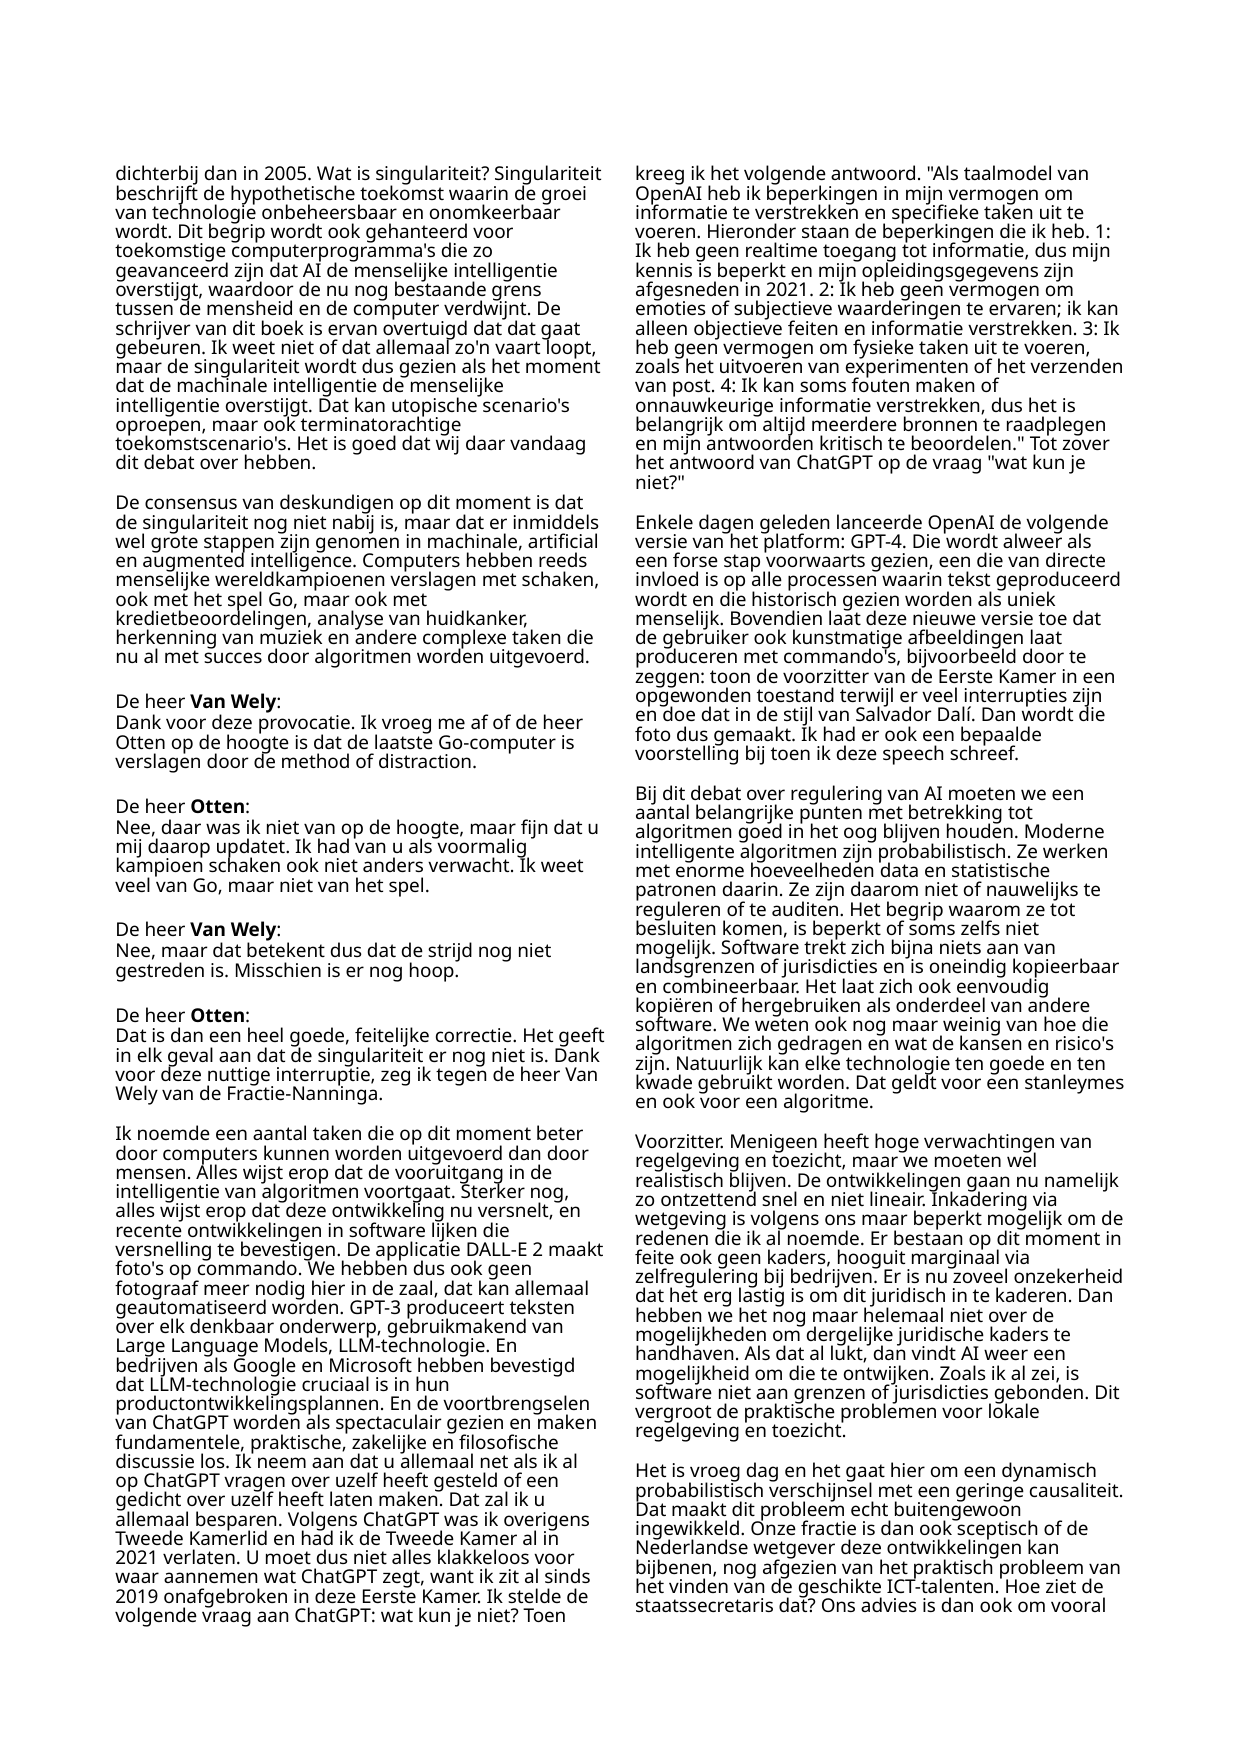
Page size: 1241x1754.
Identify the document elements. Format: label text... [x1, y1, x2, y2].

text Het is vroeg dag en het gaat hier om een dynamisch probabilistisch verschijnsel met een geringe causaliteit. Dat maakt dit probleem echt buitengewoon ingewikkeld. Onze fractie is dan ook sceptisch of de Nederlandse wetgever deze ontwikkelingen kan bijbenen, nog afgezien van het praktisch probleem van het vinden van de geschikte ICT-talenten. Hoe ziet de staatssecretaris dat? Ons advies is dan ook om vooral [635, 1462, 1125, 1616]
text Dat is dan een heel goede, feitelijke correctie. Het geeft in elk geval aan dat de singulariteit er nog niet is. Dank voor deze nuttige interruptie, zeg ik tegen de heer Van Wely van de Fractie-Nanninga. [115, 1027, 605, 1104]
text De heer Otten: [115, 793, 605, 819]
text De heer Van Wely: [115, 917, 605, 942]
text Bij dit debat over regulering van AI moeten we een aantal belangrijke punten met betrekking tot algoritmen goed in het oog blijven houden. Moderne intelligente algoritmen zijn probabilistisch. Ze werken met enorme hoeveelheden data en statistische patronen daarin. Ze zijn daarom niet of nauwelijks te reguleren of te auditen. Het begrip waarom ze tot besluiten komen, is beperkt of soms zelfs niet mogelijk. Software trekt zich bijna niets aan van landsgrenzen of jurisdicties en is oneindig kopieerbaar en combineerbaar. Het laat zich ook eenvoudig kopiëren of hergebruiken als onderdeel van andere software. We weten ook nog maar weinig van hoe die algoritmen zich gedragen en wat de kansen en risico's zijn. Natuurlijk kan elke technologie ten goede en ten kwade gebruikt worden. Dat geldt voor een stanleymes en ook voor een algoritme. [635, 785, 1125, 1112]
text Enkele dagen geleden lanceerde OpenAI de volgende versie van het platform: GPT-4. Die wordt alweer als een forse stap voorwaarts gezien, een die van directe invloed is op alle processen waarin tekst geproduceerd wordt en die historisch gezien worden als uniek menselijk. Bovendien laat deze nieuwe versie toe dat de gebruiker ook kunstmatige afbeeldingen laat produceren met commando's, bijvoorbeeld door te zeggen: toon de voorzitter van de Eerste Kamer in een opgewonden toestand terwijl er veel interrupties zijn en doe dat in de stijl van Salvador Dalí. Dan wordt die foto dus gemaakt. Ik had er ook een bepaalde voorstelling bij toen ik deze speech schreef. [635, 514, 1125, 764]
text De heer Otten: [115, 1002, 605, 1027]
text Nee, maar dat betekent dus dat de strijd nog niet gestreden is. Misschien is er nog hoop. [115, 942, 605, 981]
text De consensus van deskundigen op dit moment is dat de singulariteit nog niet nabij is, maar dat er inmiddels wel grote stappen zijn genomen in machinale, artificial en augmented intelligence. Computers hebben reeds menselijke wereldkampioenen verslagen met schaken, ook met het spel Go, maar ook met kredietbeoordelingen, analyse van huidkanker, herkenning van muziek en andere complexe taken die nu al met succes door algoritmen worden uitgevoerd. [115, 494, 605, 668]
text Nee, daar was ik niet van op de hoogte, maar fijn dat u mij daarop updatet. Ik had van u als voormalig kampioen schaken ook niet anders verwacht. Ik weet veel van Go, maar niet van het spel. [115, 819, 605, 896]
text Voorzitter. Menigeen heeft hoge verwachtingen van regelgeving en toezicht, maar we moeten wel realistisch blijven. De ontwikkelingen gaan nu namelijk zo ontzettend snel en niet lineair. Inkadering via wetgeving is volgens ons maar beperkt mogelijk om de redenen die ik al noemde. Er bestaan op dit moment in feite ook geen kaders, hooguit marginaal via zelfregulering bij bedrijven. Er is nu zoveel onzekerheid dat het erg lastig is om dit juridisch in te kaderen. Dan hebben we het nog maar helemaal niet over de mogelijkheden om dergelijke juridische kaders te handhaven. Als dat al lukt, dan vindt AI weer een mogelijkheid om die te ontwijken. Zoals ik al zei, is software niet aan grenzen of jurisdicties gebonden. Dit vergroot de praktische problemen voor lokale regelgeving en toezicht. [635, 1133, 1125, 1442]
text dichterbij dan in 2005. Wat is singulariteit? Singulariteit beschrijft de hypothetische toekomst waarin de groei van technologie onbeheersbaar en onomkeerbaar wordt. Dit begrip wordt ook gehanteerd voor toekomstige computerprogramma's die zo geavanceerd zijn dat AI de menselijke intelligentie overstijgt, waardoor de nu nog bestaande grens tussen de mensheid en de computer verdwijnt. De schrijver van dit boek is ervan overtuigd dat dat gaat gebeuren. Ik weet niet of dat allemaal zo'n vaart loopt, maar de singulariteit wordt dus gezien als het moment dat de machinale intelligentie de menselijke intelligentie overstijgt. Dat kan utopische scenario's oproepen, maar ook terminatorachtige toekomstscenario's. Het is goed dat wij daar vandaag dit debat over hebben. [115, 165, 605, 474]
text De heer Van Wely: [115, 689, 605, 714]
text kreeg ik het volgende antwoord. "Als taalmodel van OpenAI heb ik beperkingen in mijn vermogen om informatie te verstrekken en specifieke taken uit te voeren. Hieronder staan de beperkingen die ik heb. 1: Ik heb geen realtime toegang tot informatie, dus mijn kennis is beperkt en mijn opleidingsgegevens zijn afgesneden in 2021. 2: Ik heb geen vermogen om emoties of subjectieve waarderingen te ervaren; ik kan alleen objectieve feiten en informatie verstrekken. 3: Ik heb geen vermogen om fysieke taken uit te voeren, zoals het uitvoeren van experimenten of het verzenden van post. 4: Ik kan soms fouten maken of onnauwkeurige informatie verstrekken, dus het is belangrijk om altijd meerdere bronnen te raadplegen en mijn antwoorden kritisch te beoordelen." Tot zover het antwoord van ChatGPT op de vraag "wat kun je niet?" [635, 165, 1125, 493]
text Dank voor deze provocatie. Ik vroeg me af of de heer Otten op de hoogte is dat de laatste Go-computer is verslagen door de method of distraction. [115, 714, 605, 772]
text Ik noemde een aantal taken die op dit moment beter door computers kunnen worden uitgevoerd dan door mensen. Alles wijst erop dat de vooruitgang in de intelligentie van algoritmen voortgaat. Sterker nog, alles wijst erop dat deze ontwikkeling nu versnelt, en recente ontwikkelingen in software lijken die versnelling te bevestigen. De applicatie DALL-E 2 maakt foto's op commando. We hebben dus ook geen fotograaf meer nodig hier in de zaal, dat kan allemaal geautomatiseerd worden. GPT-3 produceert teksten over elk denkbaar onderwerp, gebruikmakend van Large Language Models, LLM-technologie. En bedrijven als Google en Microsoft hebben bevestigd dat LLM-technologie cruciaal is in hun productontwikkelingsplannen. En de voortbrengselen van ChatGPT worden als spectaculair gezien en maken fundamentele, praktische, zakelijke en filosofische discussie los. Ik neem aan dat u allemaal net als ik al op ChatGPT vragen over uzelf heeft gesteld of een gedicht over uzelf heeft laten maken. Dat zal ik u allemaal besparen. Volgens ChatGPT was ik overigens Tweede Kamerlid en had ik de Tweede Kamer al in 2021 verlaten. U moet dus niet alles klakkeloos voor waar aannemen wat ChatGPT zegt, want ik zit al sinds 2019 onafgebroken in deze Eerste Kamer. Ik stelde de volgende vraag aan ChatGPT: wat kun je niet? Toen [115, 1125, 605, 1626]
